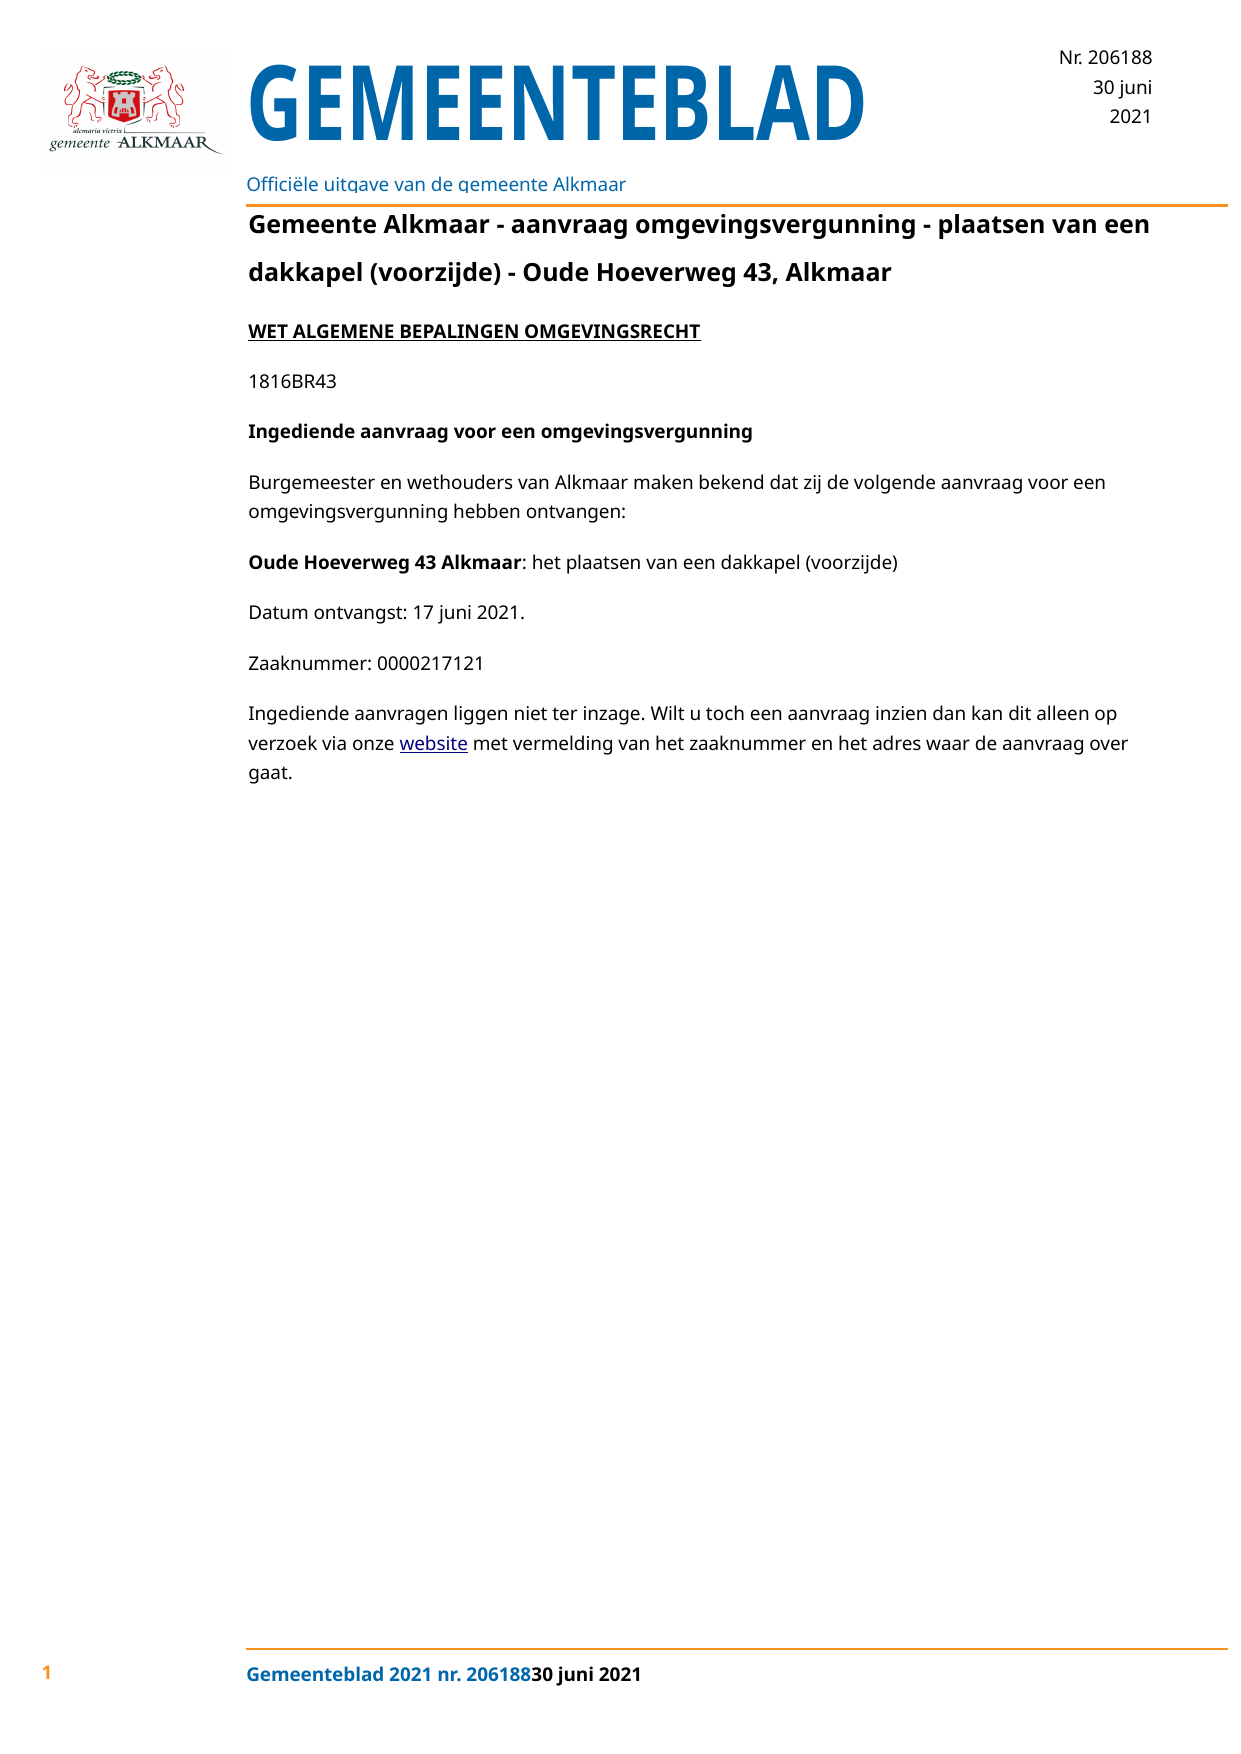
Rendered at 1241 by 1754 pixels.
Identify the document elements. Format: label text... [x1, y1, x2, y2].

picture [41, 47, 231, 172]
text Gemeente Alkmaar - aanvraag omgevingsvergunning - plaatsen van een dakkapel (voorzijde) - Oude Hoeverweg 43, Alkmaar [248, 207, 1152, 288]
text Datum ontvangst: 17 juni 2021. [248, 599, 1152, 625]
text 1816BR43 [248, 368, 1152, 394]
text Ingediende aanvraag voor een omgevingsvergunning [248, 419, 1152, 444]
text Ingediende aanvragen liggen niet ter inzage. Wilt u toch een aanvraag inzien dan kan dit alleen op verzoek via onze website met vermelding van het zaaknummer en het adres waar de aanvraag over gaat. [248, 700, 1152, 785]
text WET ALGEMENE BEPALINGEN OMGEVINGSRECHT [248, 318, 1152, 344]
text Burgemeester en wethouders van Alkmaar maken bekend dat zij de volgende aanvraag voor een omgevingsvergunning hebben ontvangen: [248, 469, 1152, 524]
text Oude Hoeverweg 43 Alkmaar: het plaatsen van een dakkapel (voorzijde) [248, 549, 1152, 575]
text Zaaknummer: 0000217121 [248, 650, 1152, 676]
